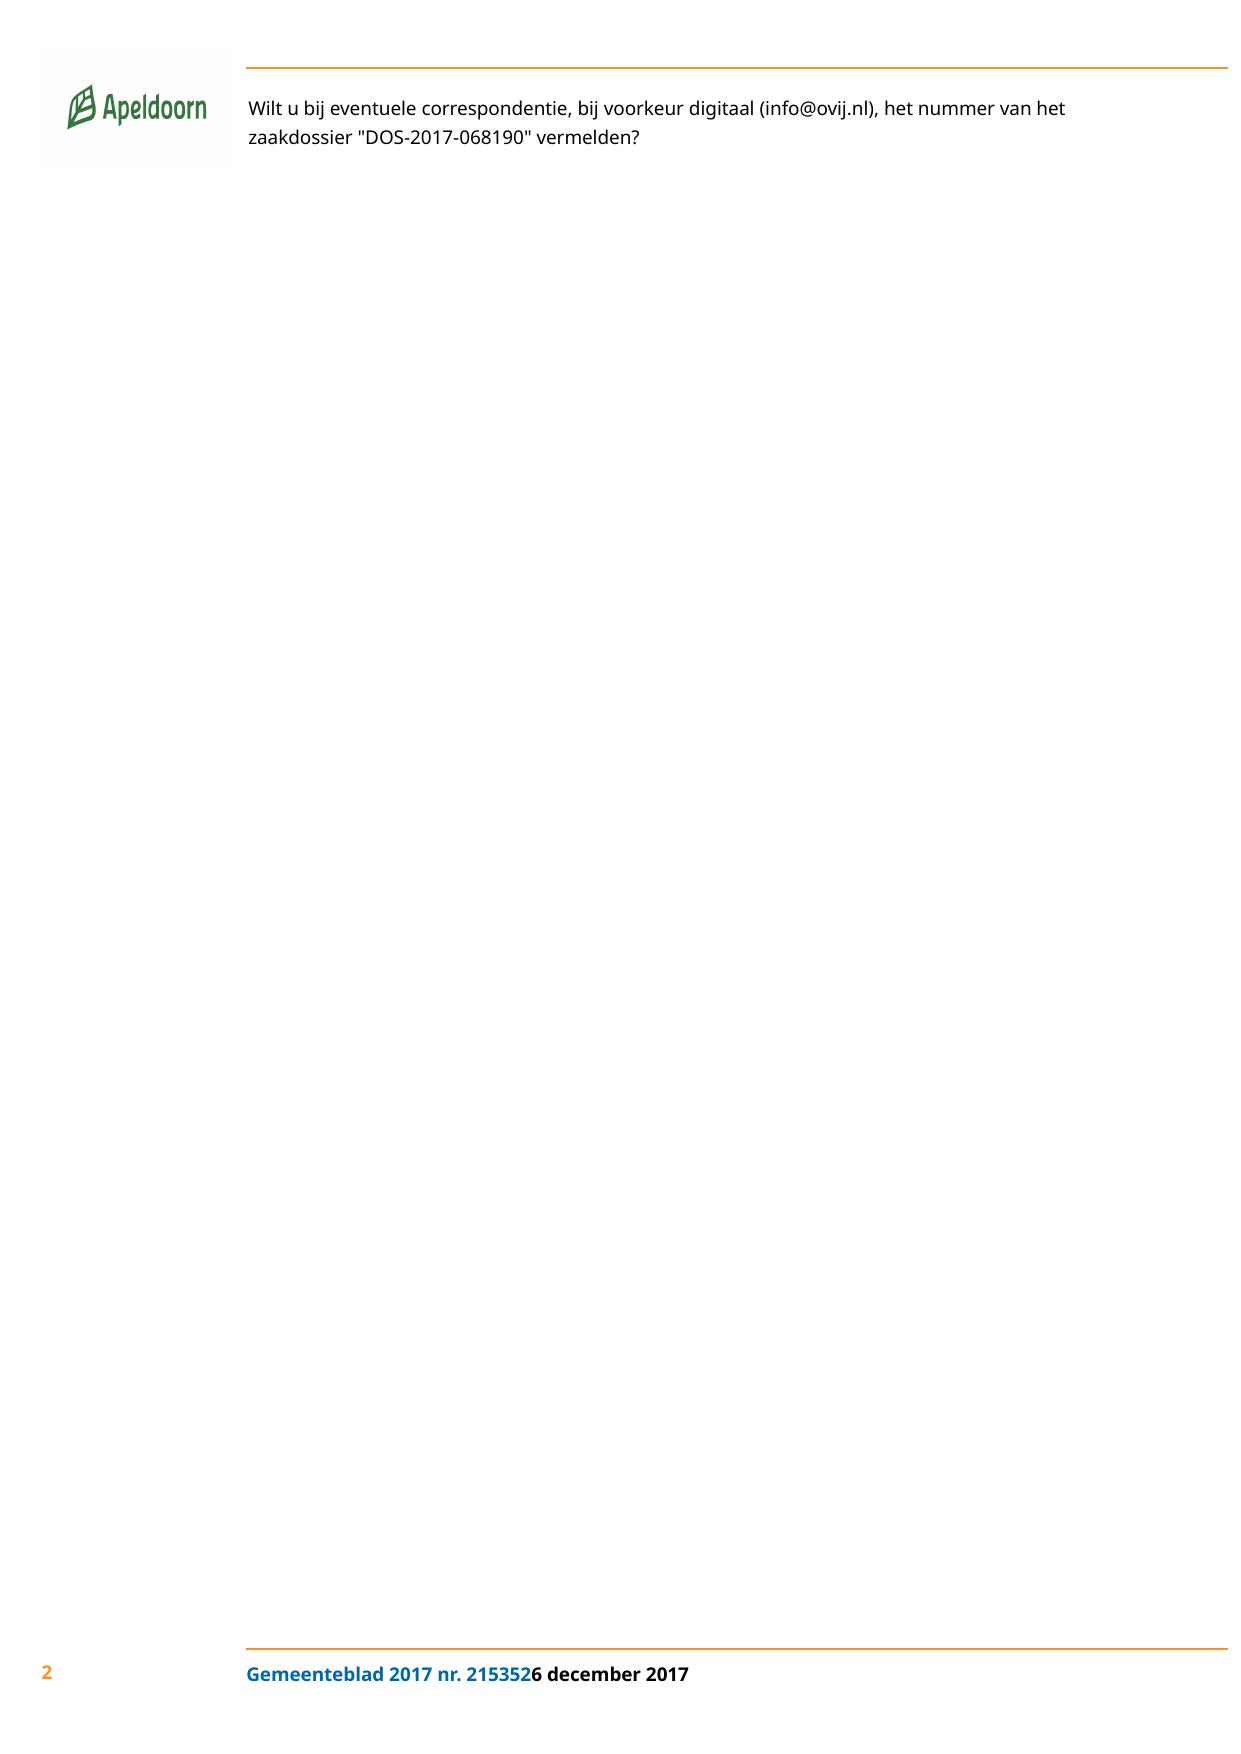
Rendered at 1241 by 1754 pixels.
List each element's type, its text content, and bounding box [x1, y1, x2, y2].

text Wilt u bij eventuele correspondentie, bij voorkeur digitaal (info@ovij.nl), het nummer van het zaakdossier "DOS-2017-068190" vermelden? [248, 95, 1152, 150]
picture [41, 47, 231, 172]
